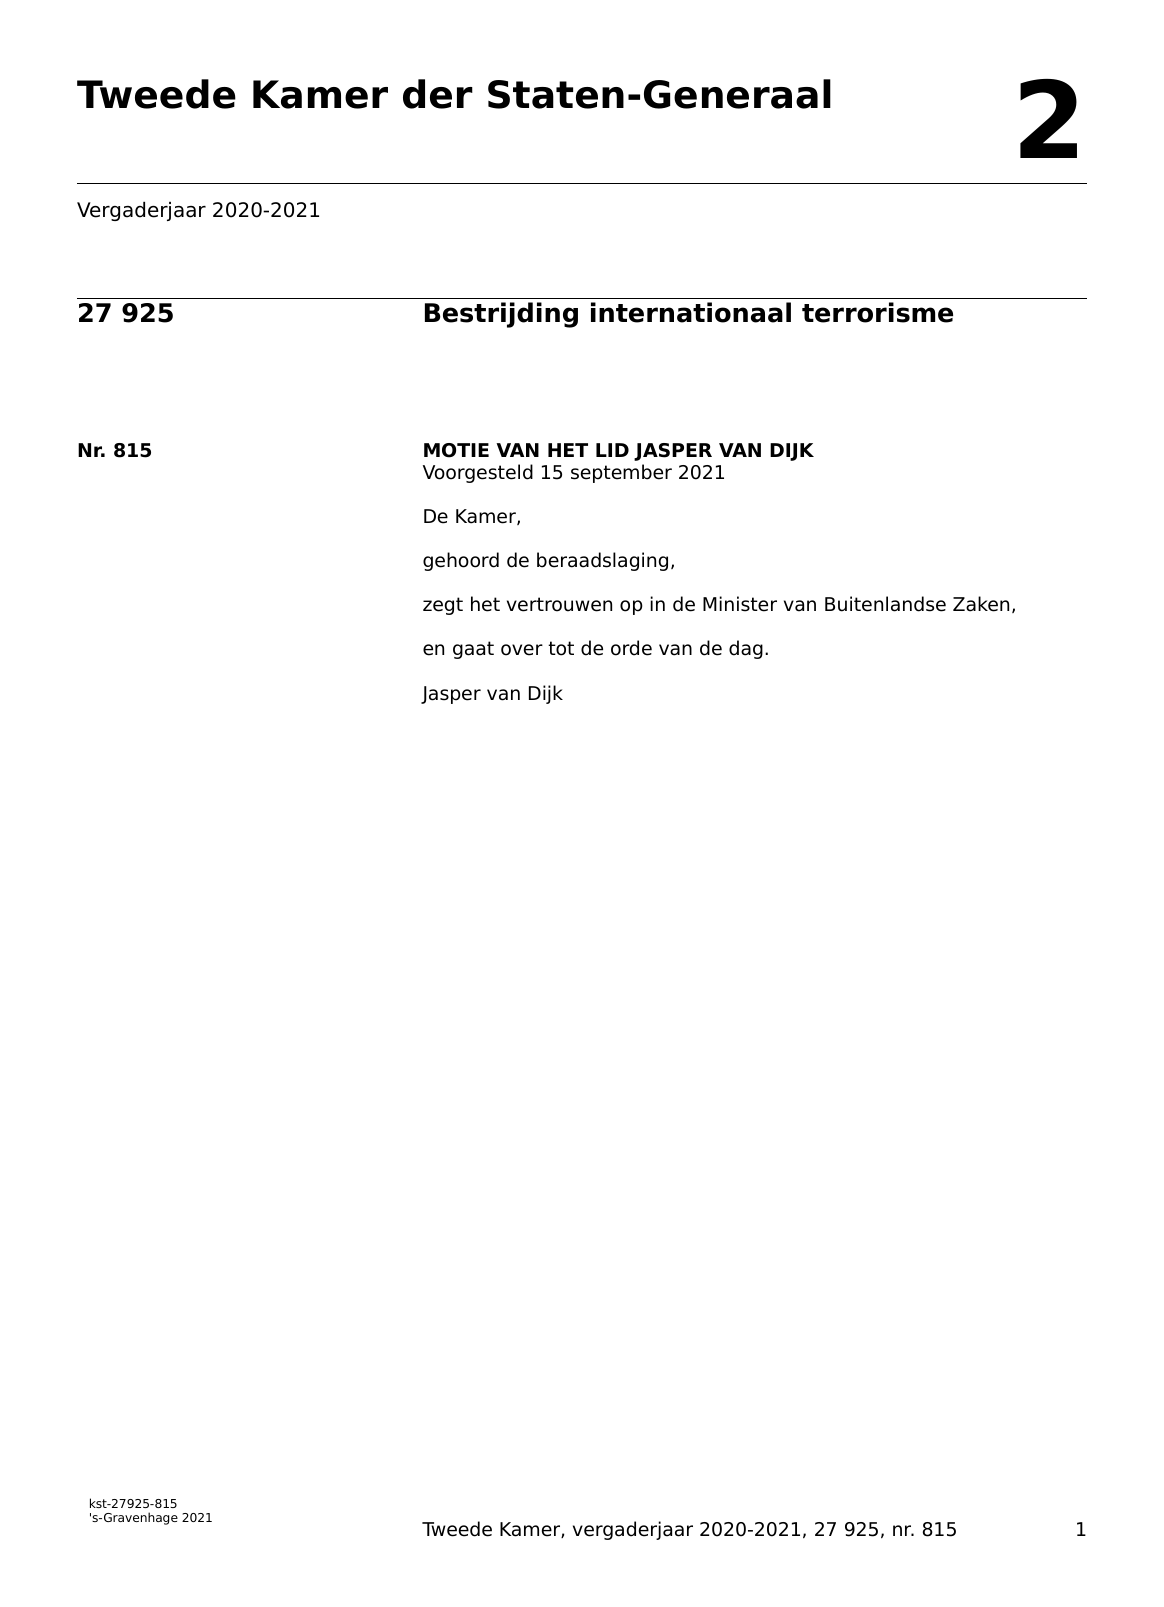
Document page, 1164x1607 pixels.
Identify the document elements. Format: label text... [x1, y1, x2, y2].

text zegt het vertrouwen op in de Minister van Buitenlandse Zaken, [422, 594, 1087, 616]
text kst-27925-815 [88, 1497, 323, 1511]
text Jasper van Dijk [422, 682, 1087, 704]
text 's-Gravenhage 2021 [88, 1511, 323, 1525]
text en gaat over tot de orde van de dag. [422, 638, 1087, 660]
subtitle Nr. 815 MOTIE VAN HET LID JASPER VAN DIJK [77, 440, 1087, 462]
text Voorgesteld 15 september 2021 [422, 462, 1087, 484]
table_header Tweede Kamer der Staten-Generaal [77, 59, 886, 183]
subtitle 27 925 Bestrijding internationaal terrorisme [77, 299, 1087, 329]
table_header 2 [886, 59, 1087, 183]
table_cell Vergaderjaar 2020-2021 [77, 184, 1087, 298]
text De Kamer, [422, 506, 1087, 528]
text gehoord de beraadslaging, [422, 550, 1087, 572]
